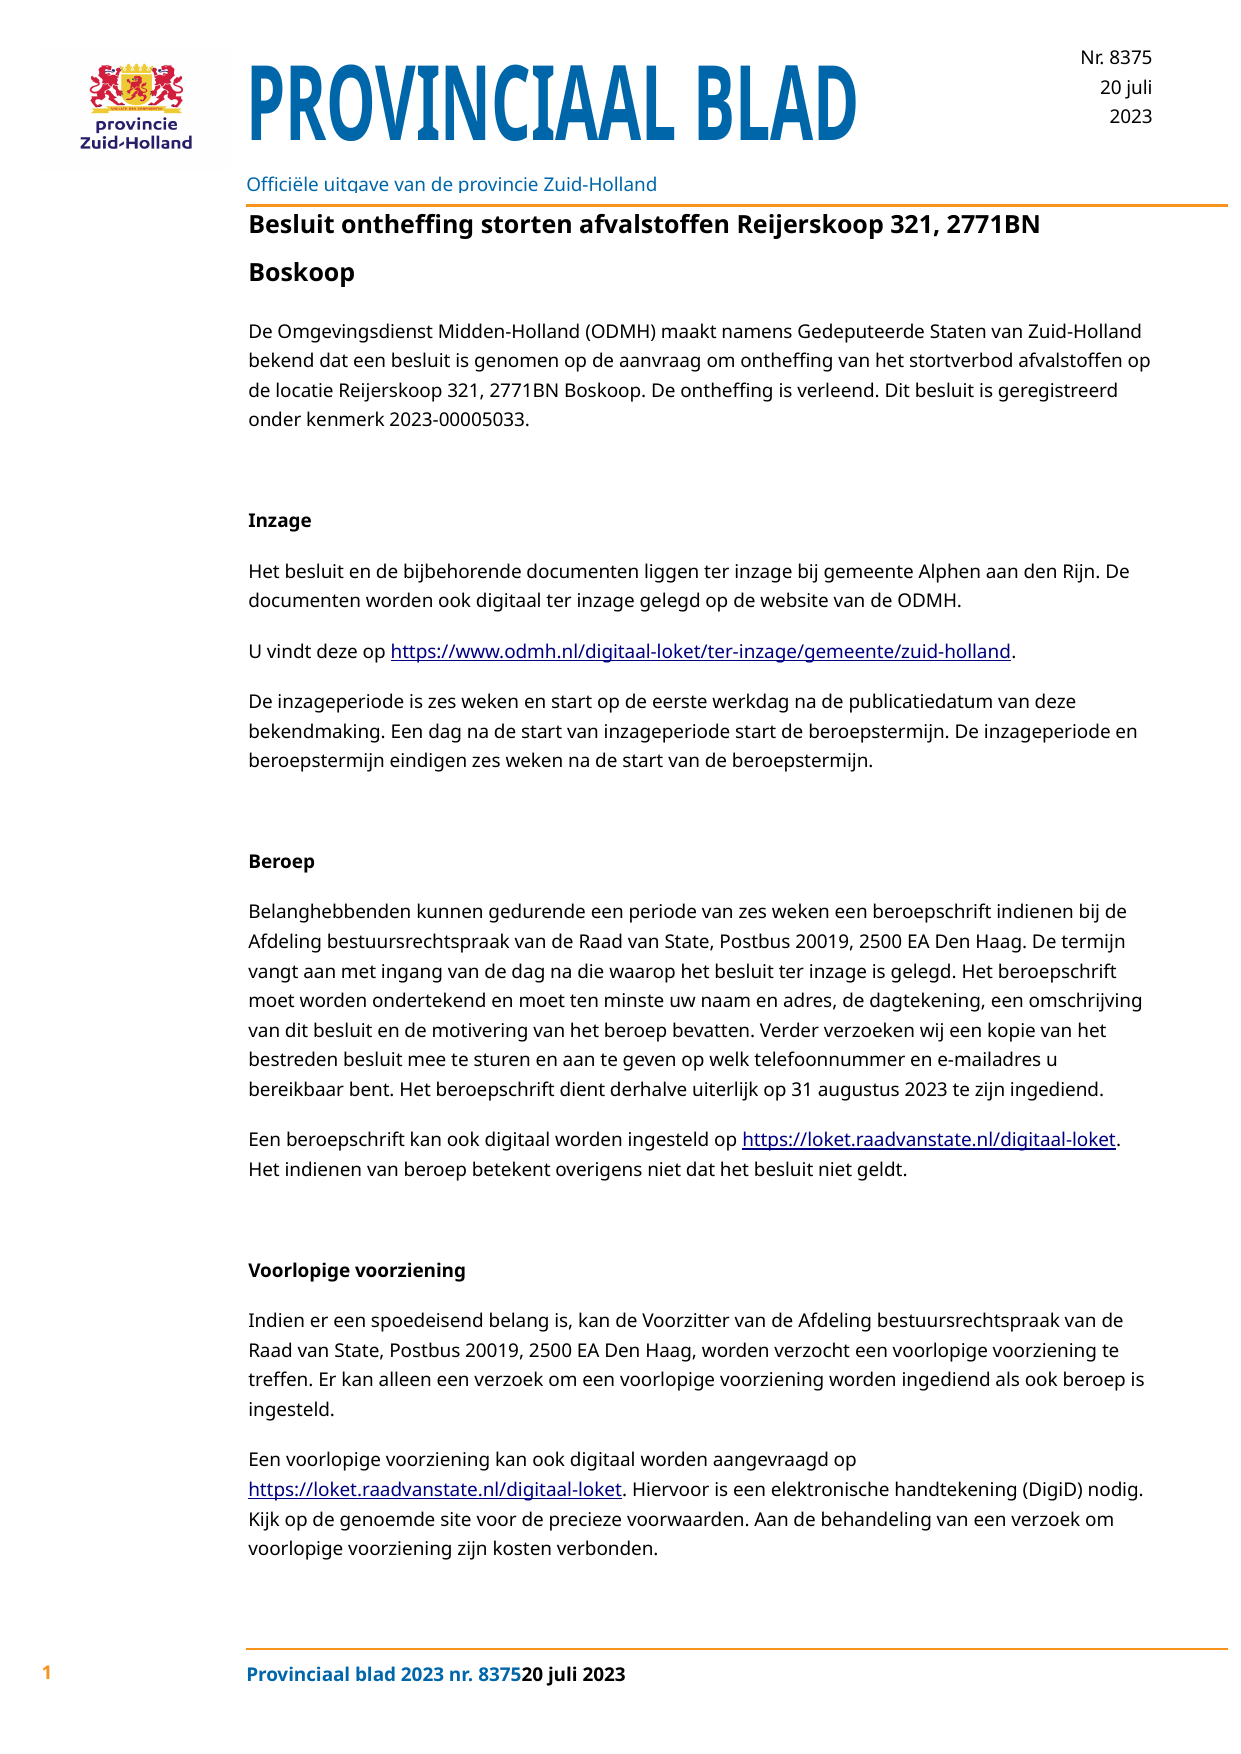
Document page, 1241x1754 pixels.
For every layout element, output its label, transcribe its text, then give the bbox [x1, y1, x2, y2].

picture [41, 47, 231, 172]
text Voorlopige voorziening [248, 1257, 1152, 1283]
text Het besluit en de bijbehorende documenten liggen ter inzage bij gemeente Alphen aan den Rijn. De documenten worden ook digitaal ter inzage gelegd op de website van de ODMH. [248, 558, 1152, 613]
text Beroep [248, 848, 1152, 874]
text Een beroepschrift kan ook digitaal worden ingesteld op https://loket.raadvanstate.nl/digitaal-loket. Het indienen van beroep betekent overigens niet dat het besluit niet geldt. [248, 1127, 1152, 1182]
text Belanghebbenden kunnen gedurende een periode van zes weken een beroepschrift indienen bij de Afdeling bestuursrechtspraak van de Raad van State, Postbus 20019, 2500 EA Den Haag. De termijn vangt aan met ingang van de dag na die waarop het besluit ter inzage is gelegd. Het beroepschrift moet worden ondertekend en moet ten minste uw naam en adres, de dagtekening, een omschrijving van dit besluit en de motivering van het beroep bevatten. Verder verzoeken wij een kopie van het bestreden besluit mee te sturen en aan te geven op welk telefoonnummer en e-mailadres u bereikbaar bent. Het beroepschrift dient derhalve uiterlijk op 31 augustus 2023 te zijn ingediend. [248, 899, 1152, 1102]
text Indien er een spoedeisend belang is, kan de Voorzitter van de Afdeling bestuursrechtspraak van de Raad van State, Postbus 20019, 2500 EA Den Haag, worden verzocht een voorlopige voorziening te treffen. Er kan alleen een verzoek om een voorlopige voorziening worden ingediend als ook beroep is ingesteld. [248, 1307, 1152, 1422]
text Inzage [248, 507, 1152, 533]
text De inzageperiode is zes weken en start op de eerste werkdag na de publicatiedatum van deze bekendmaking. Een dag na de start van inzageperiode start de beroepstermijn. De inzageperiode en beroepstermijn eindigen zes weken na de start van de beroepstermijn. [248, 688, 1152, 773]
text De Omgevingsdienst Midden-Holland (ODMH) maakt namens Gedeputeerde Staten van Zuid-Holland bekend dat een besluit is genomen op de aanvraag om ontheffing van het stortverbod afvalstoffen op de locatie Reijerskoop 321, 2771BN Boskoop. De ontheffing is verleend. Dit besluit is geregistreerd onder kenmerk 2023-00005033. [248, 318, 1152, 432]
text U vindt deze op https://www.odmh.nl/digitaal-loket/ter-inzage/gemeente/zuid-holland. [248, 638, 1152, 664]
text Een voorlopige voorziening kan ook digitaal worden aangevraagd op https://loket.raadvanstate.nl/digitaal-loket. Hiervoor is een elektronische handtekening (DigiD) nodig. Kijk op de genoemde site voor de precieze voorwaarden. Aan de behandeling van een verzoek om voorlopige voorziening zijn kosten verbonden. [248, 1447, 1152, 1561]
text Besluit ontheffing storten afvalstoffen Reijerskoop 321, 2771BN Boskoop [248, 207, 1152, 288]
